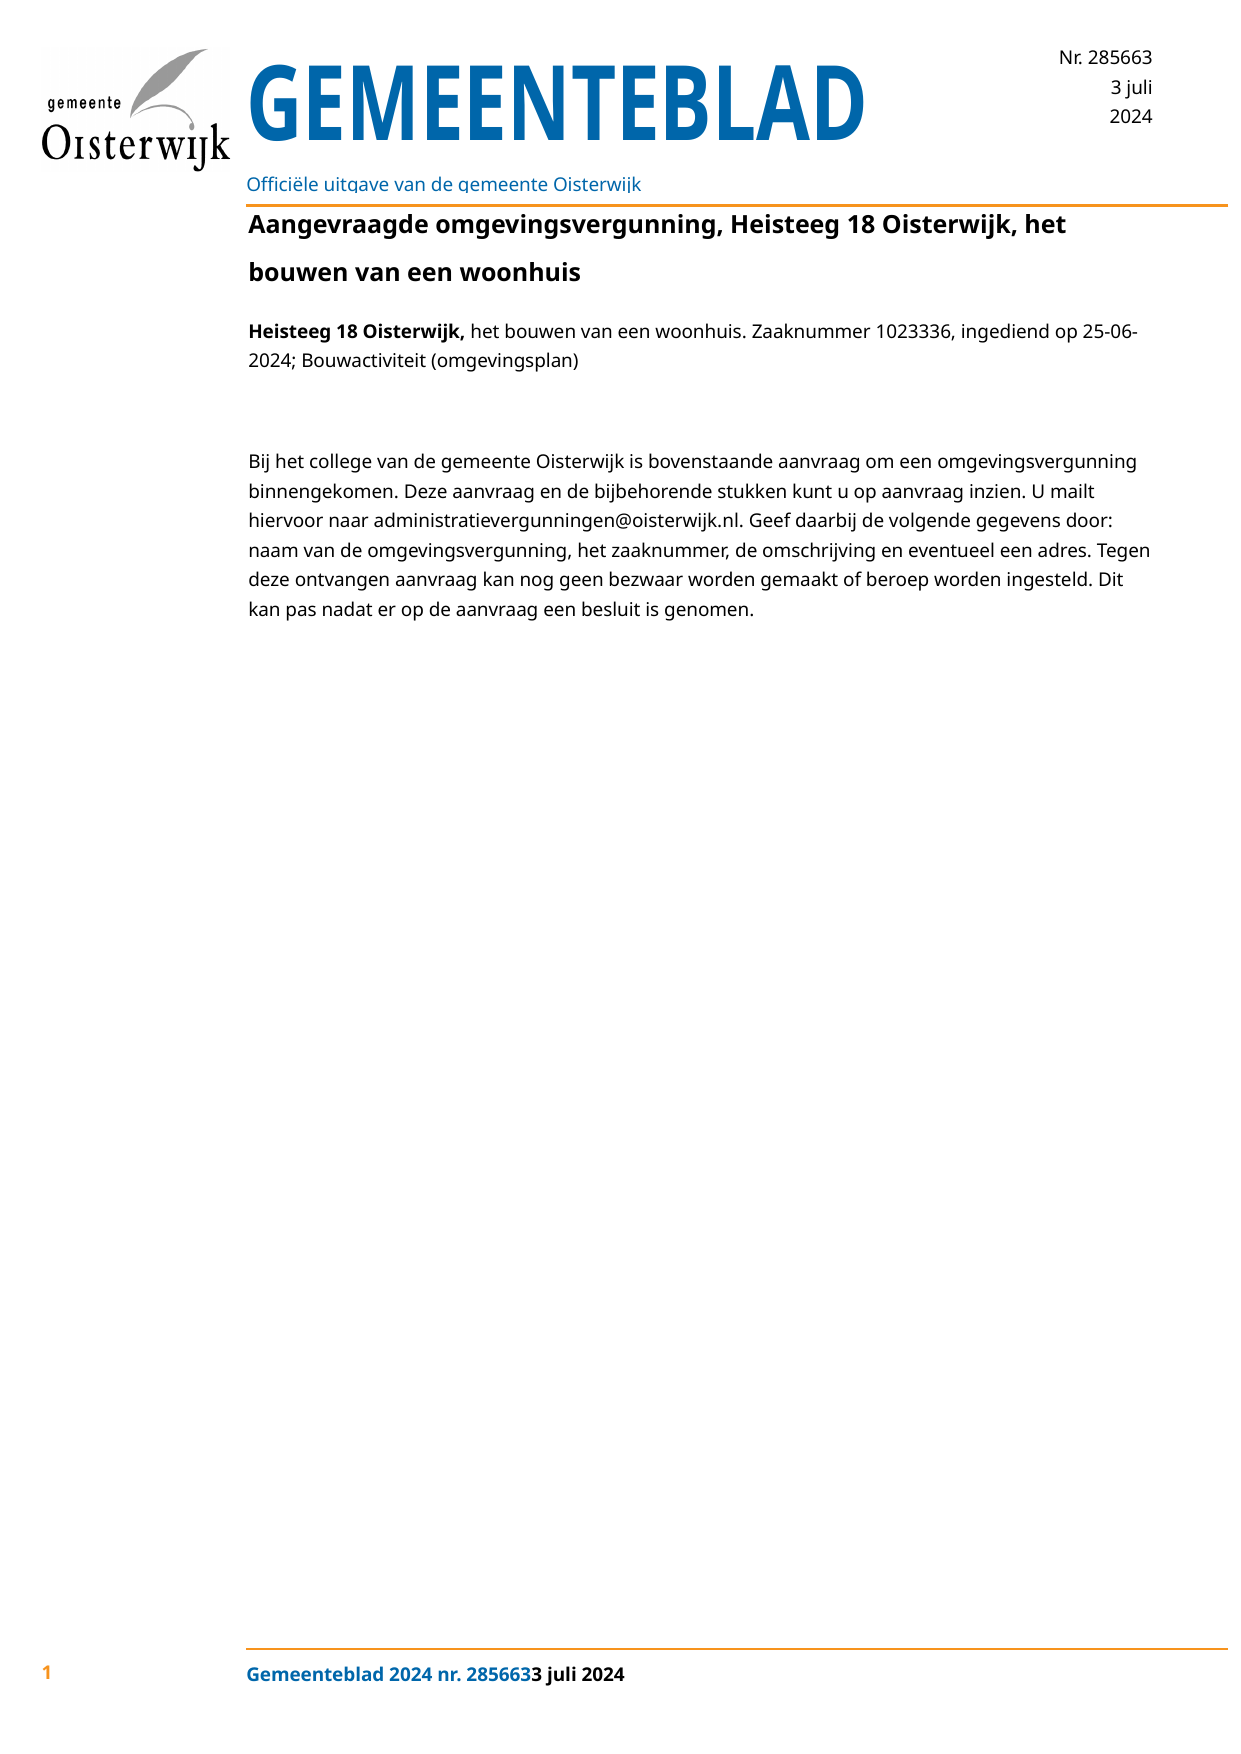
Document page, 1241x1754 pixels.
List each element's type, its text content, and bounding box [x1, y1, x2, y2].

text Bij het college van de gemeente Oisterwijk is bovenstaande aanvraag om een omgevingsvergunning binnengekomen. Deze aanvraag en de bijbehorende stukken kunt u op aanvraag inzien. U mailt hiervoor naar administratievergunningen@oisterwijk.nl. Geef daarbij de volgende gegevens door: naam van de omgevingsvergunning, het zaaknummer, de omschrijving en eventueel een adres. Tegen deze ontvangen aanvraag kan nog geen bezwaar worden gemaakt of beroep worden ingesteld. Dit kan pas nadat er op de aanvraag een besluit is genomen. [248, 448, 1152, 622]
text Heisteeg 18 Oisterwijk, het bouwen van een woonhuis. Zaaknummer 1023336, ingediend op 25-06-2024; Bouwactiviteit (omgevingsplan) [248, 318, 1152, 373]
picture [41, 47, 231, 172]
text Aangevraagde omgevingsvergunning, Heisteeg 18 Oisterwijk, het bouwen van een woonhuis [248, 207, 1152, 288]
